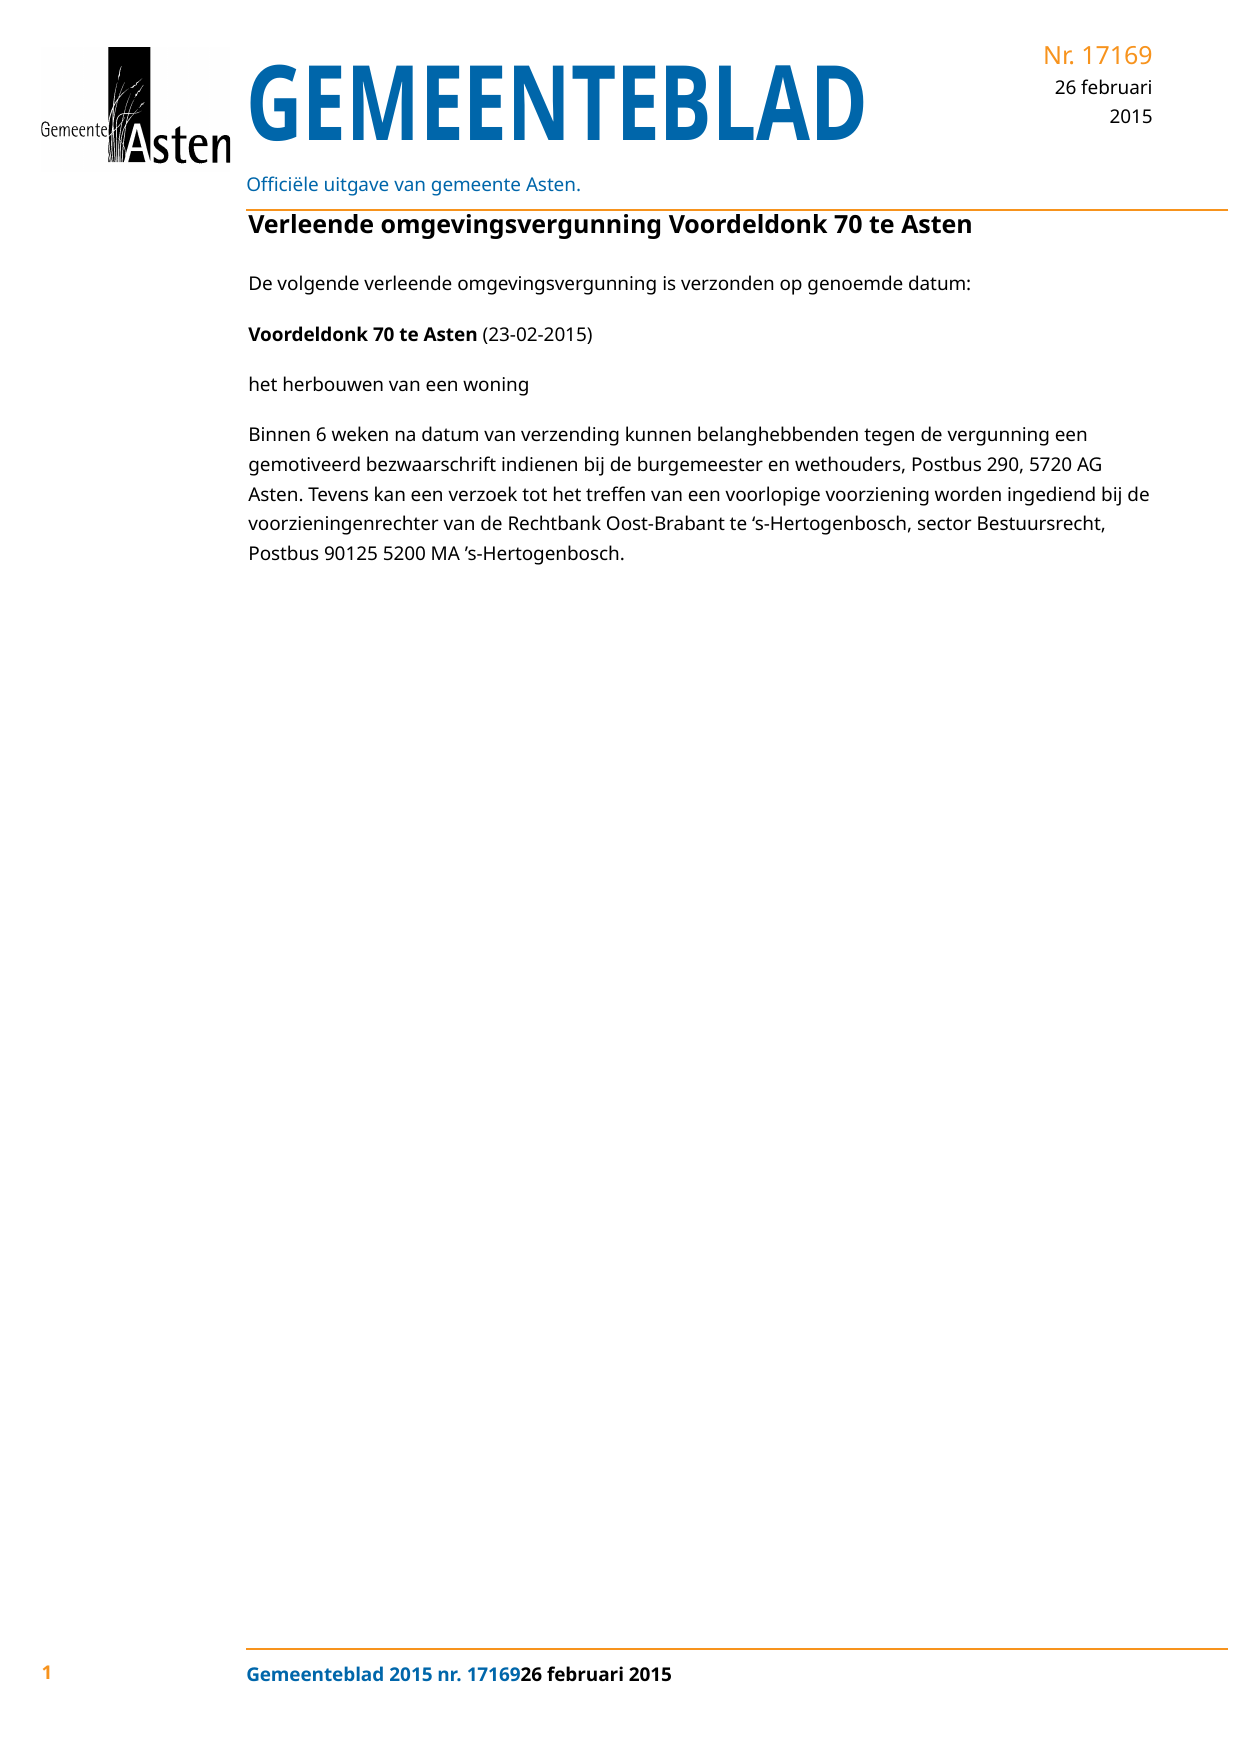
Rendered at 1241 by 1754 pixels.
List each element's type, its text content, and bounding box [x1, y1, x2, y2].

text Verleende omgevingsvergunning Voordeldonk 70 te Asten [248, 211, 1152, 241]
text het herbouwen van een woning [248, 371, 1152, 397]
text Voordeldonk 70 te Asten (23-02-2015) [248, 321, 1152, 346]
text De volgende verleende omgevingsvergunning is verzonden op genoemde datum: [248, 270, 1152, 296]
picture [41, 47, 231, 172]
text Binnen 6 weken na datum van verzending kunnen belanghebbenden tegen de vergunning een gemotiveerd bezwaarschrift indienen bij de burgemeester en wethouders, Postbus 290, 5720 AG Asten. Tevens kan een verzoek tot het treffen van een voorlopige voorziening worden ingediend bij de voorzieningenrechter van de Rechtbank Oost-Brabant te ‘s-Hertogenbosch, sector Bestuursrecht, Postbus 90125 5200 MA ’s-Hertogenbosch. [248, 422, 1152, 566]
